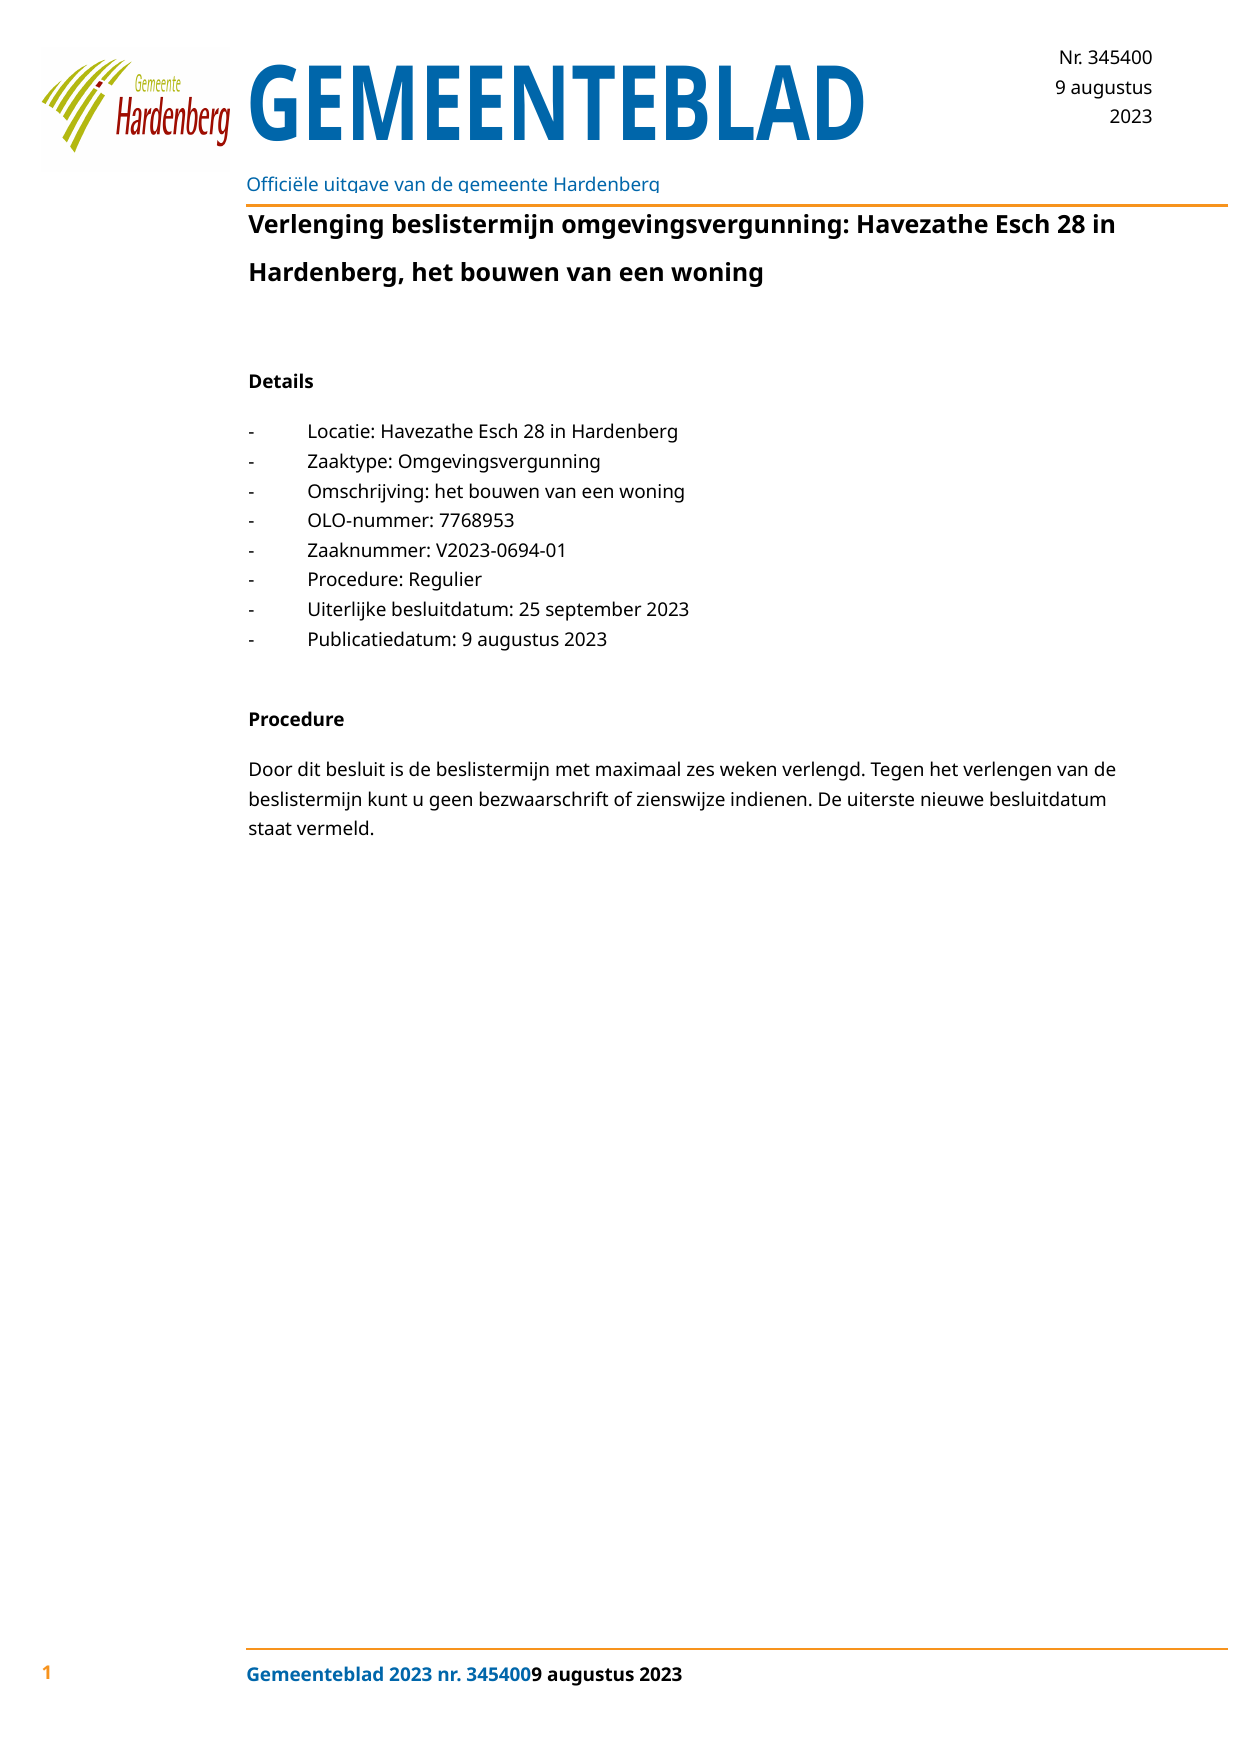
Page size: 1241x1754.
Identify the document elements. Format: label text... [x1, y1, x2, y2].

text Details [248, 368, 1152, 394]
list Publicatiedatum: 9 augustus 2023 [248, 626, 1152, 652]
picture [41, 47, 231, 172]
text Procedure [248, 706, 1152, 732]
list Omschrijving: het bouwen van een woning [248, 478, 1152, 504]
list Zaaktype: Omgevingsvergunning [248, 448, 1152, 474]
list Uiterlijke besluitdatum: 25 september 2023 [248, 596, 1152, 622]
text Door dit besluit is de beslistermijn met maximaal zes weken verlengd. Tegen het verlengen van de beslistermijn kunt u geen bezwaarschrift of zienswijze indienen. De uiterste nieuwe besluitdatum staat vermeld. [248, 756, 1152, 841]
list OLO-nummer: 7768953 [248, 507, 1152, 533]
list Zaaknummer: V2023-0694-01 [248, 537, 1152, 563]
list Procedure: Regulier [248, 567, 1152, 592]
text Verlenging beslistermijn omgevingsvergunning: Havezathe Esch 28 in Hardenberg, het bouwen van een woning [248, 207, 1152, 288]
list Locatie: Havezathe Esch 28 in Hardenberg [248, 419, 1152, 444]
